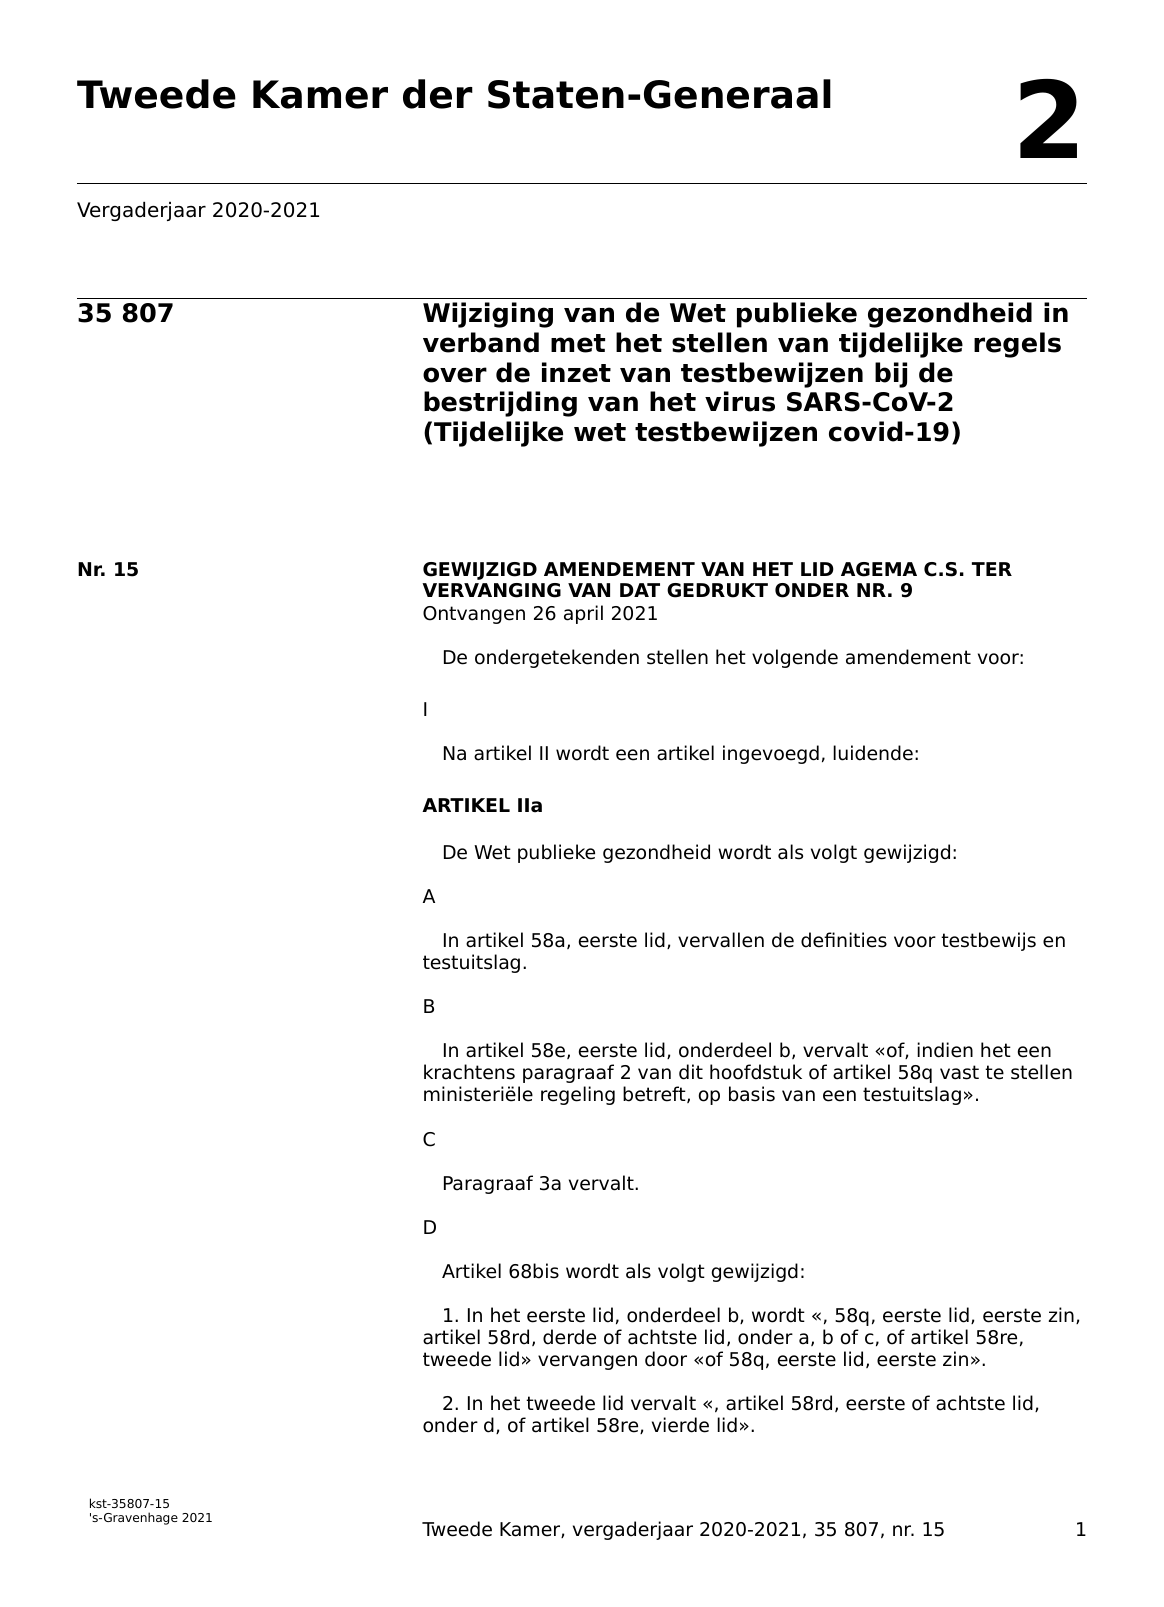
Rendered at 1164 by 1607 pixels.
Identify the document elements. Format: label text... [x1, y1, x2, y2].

text Paragraaf 3a vervalt. [422, 1173, 1087, 1194]
text Na artikel II wordt een artikel ingevoegd, luidende: [422, 743, 1087, 765]
text 's-Gravenhage 2021 [88, 1511, 323, 1525]
text A [422, 886, 1087, 908]
subtitle ARTIKEL IIa [422, 795, 1087, 817]
table_cell Vergaderjaar 2020-2021 [77, 184, 1087, 298]
text De Wet publieke gezondheid wordt als volgt gewijzigd: [422, 842, 1087, 864]
table_header 2 [886, 59, 1087, 183]
text De ondergetekenden stellen het volgende amendement voor: [422, 647, 1087, 668]
text B [422, 996, 1087, 1018]
subtitle Nr. 15 GEWIJZIGD AMENDEMENT VAN HET LID AGEMA C.S. TER VERVANGING VAN DAT GEDRUKT ONDER NR. 9 [77, 558, 1087, 602]
text In artikel 58e, eerste lid, onderdeel b, vervalt «of, indien het een krachtens paragraaf 2 van dit hoofdstuk of artikel 58q vast te stellen ministeriële regeling betreft, op basis van een testuitslag». [422, 1040, 1087, 1106]
subtitle 35 807 Wijziging van de Wet publieke gezondheid in verband met het stellen van tijdelijke regels over de inzet van testbewijzen bij de bestrijding van het virus SARS-CoV-2 (Tijdelijke wet testbewijzen covid-19) [77, 299, 1087, 447]
text kst-35807-15 [88, 1497, 323, 1511]
text 1. In het eerste lid, onderdeel b, wordt «, 58q, eerste lid, eerste zin, artikel 58rd, derde of achtste lid, onder a, b of c, of artikel 58re, tweede lid» vervangen door «of 58q, eerste lid, eerste zin». [422, 1305, 1087, 1371]
text C [422, 1128, 1087, 1150]
text Artikel 68bis wordt als volgt gewijzigd: [422, 1261, 1087, 1283]
subtitle I [422, 698, 1087, 721]
table_header Tweede Kamer der Staten-Generaal [77, 59, 886, 183]
text D [422, 1217, 1087, 1239]
text Ontvangen 26 april 2021 [422, 602, 1087, 624]
text In artikel 58a, eerste lid, vervallen de definities voor testbewijs en testuitslag. [422, 930, 1087, 974]
text 2. In het tweede lid vervalt «, artikel 58rd, eerste of achtste lid, onder d, of artikel 58re, vierde lid». [422, 1393, 1087, 1437]
